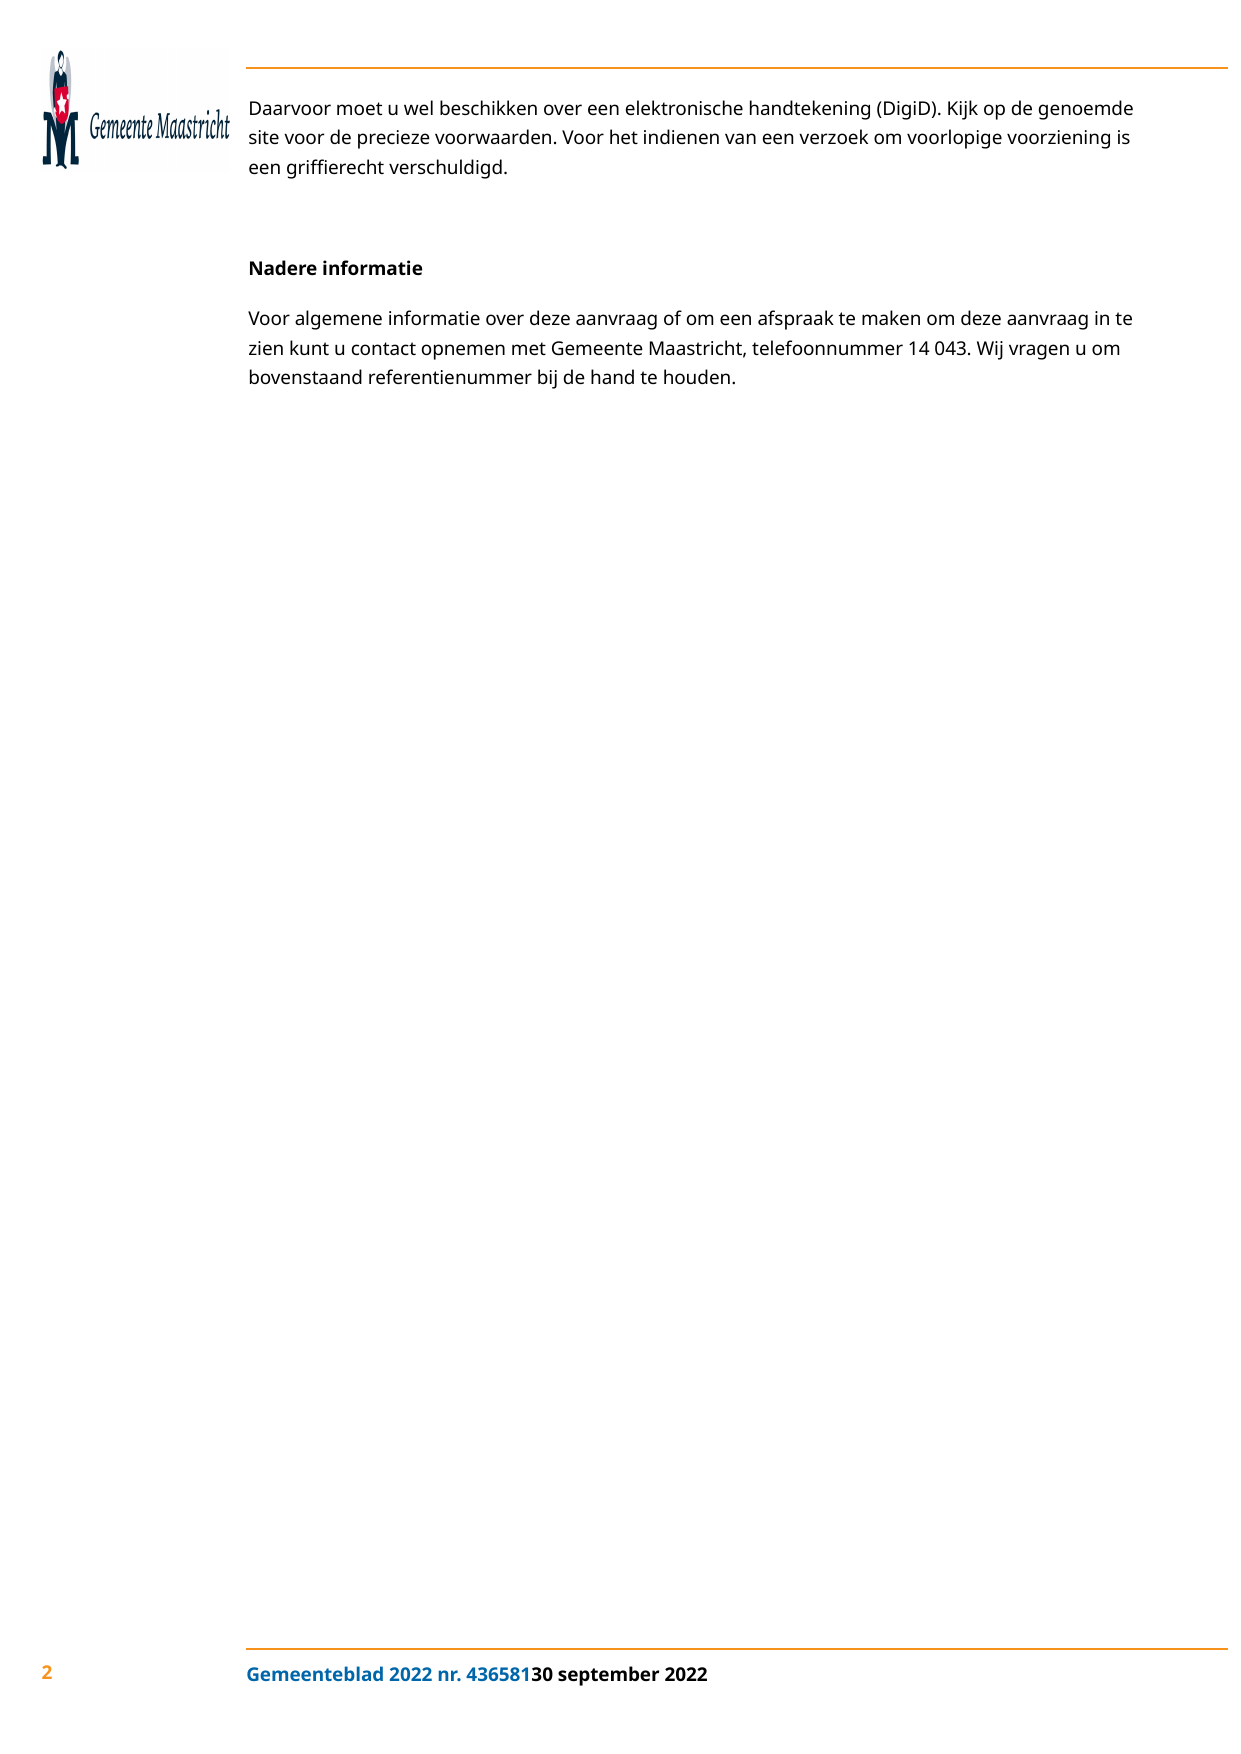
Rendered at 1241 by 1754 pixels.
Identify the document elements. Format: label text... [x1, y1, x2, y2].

text Voor algemene informatie over deze aanvraag of om een afspraak te maken om deze aanvraag in te zien kunt u contact opnemen met Gemeente Maastricht, telefoonnummer 14 043. Wij vragen u om bovenstaand referentienummer bij de hand te houden. [248, 305, 1152, 390]
text Daarvoor moet u wel beschikken over een elektronische handtekening (DigiD). Kijk op de genoemde site voor de precieze voorwaarden. Voor het indienen van een verzoek om voorlopige voorziening is een griffierecht verschuldigd. [248, 95, 1152, 180]
text Nadere informatie [248, 255, 1152, 281]
picture [41, 47, 231, 172]
